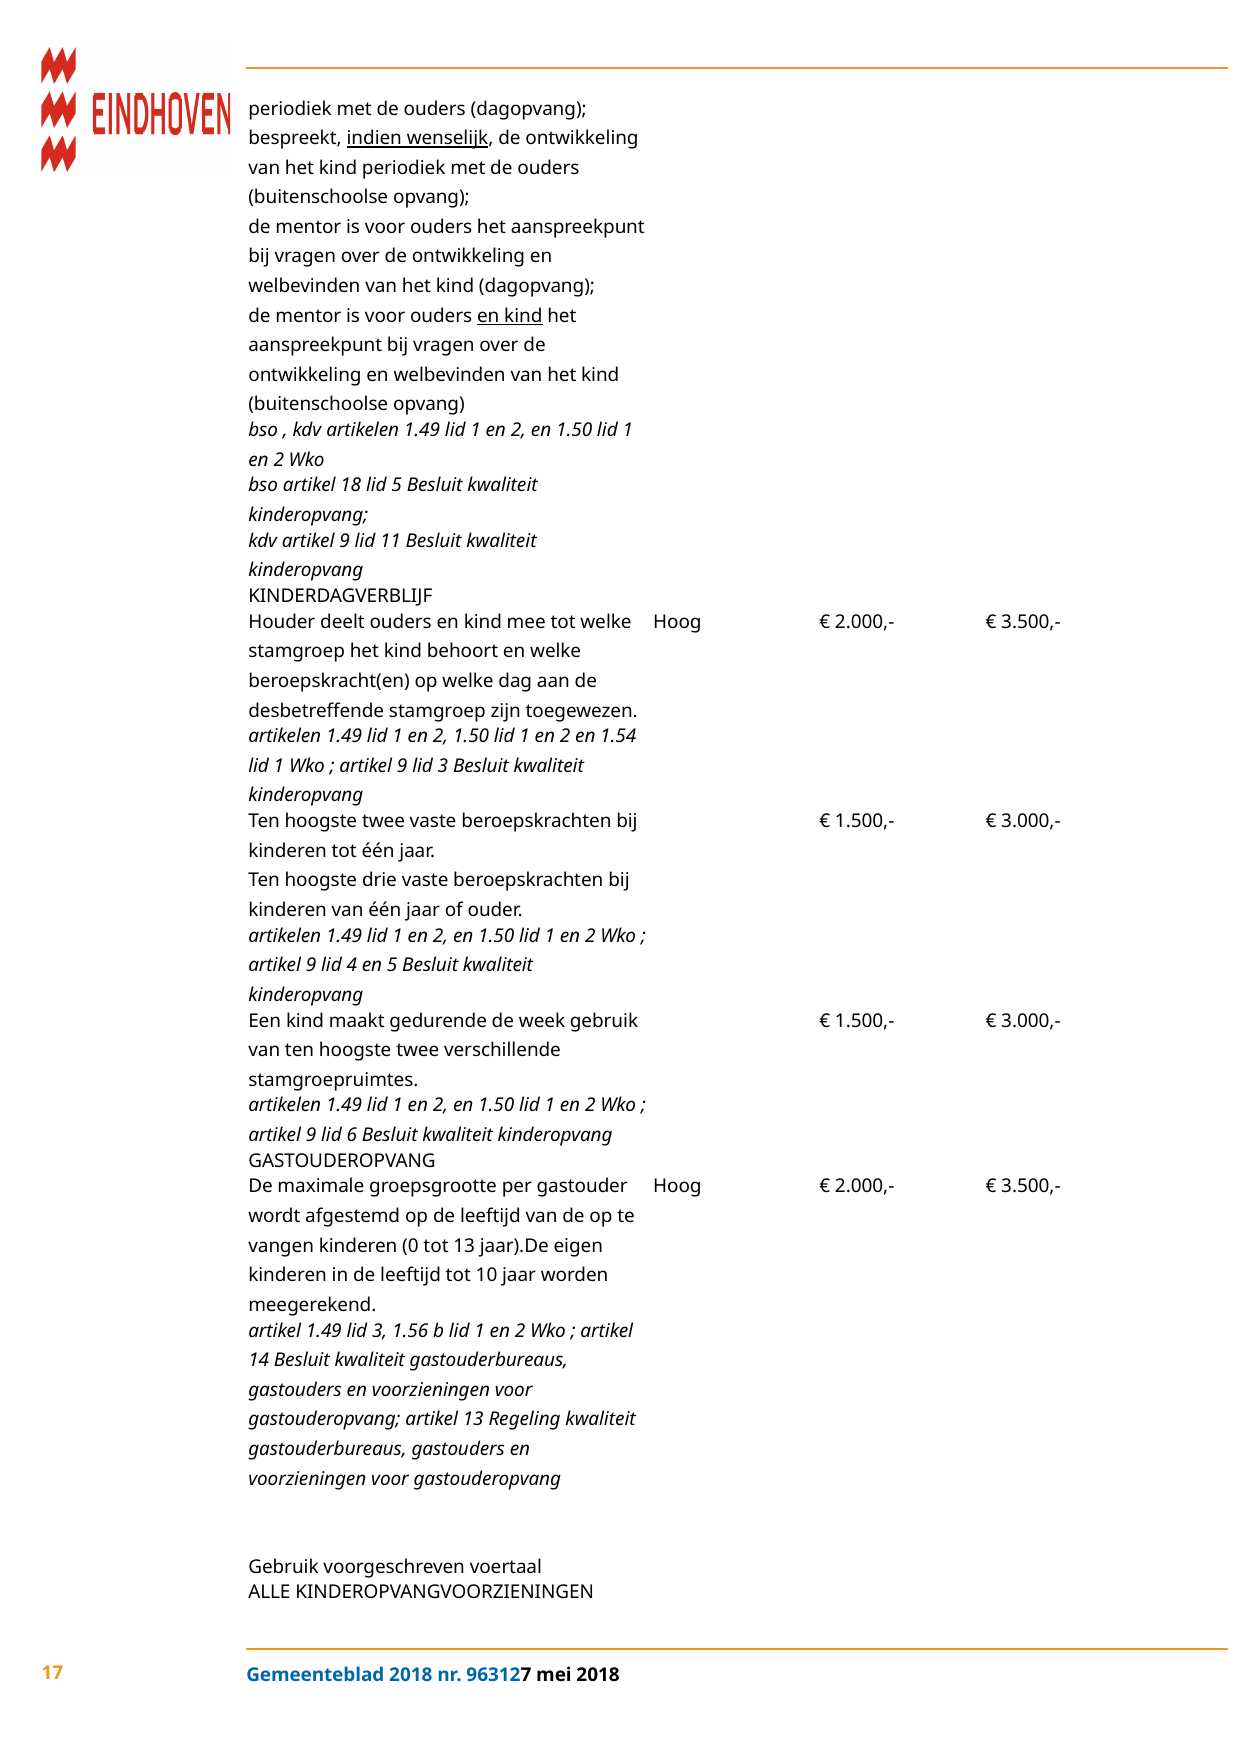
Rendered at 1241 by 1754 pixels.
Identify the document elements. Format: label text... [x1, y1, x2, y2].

table_cell [985, 416, 1152, 472]
table_cell [819, 922, 985, 1007]
table_cell periodiek met de ouders (dagopvang); bespreekt, indien wenselijk, de ontwikkeling van het kind periodiek met de ouders (buitenschoolse opvang); de mentor is voor ouders het aanspreekpunt bij vragen over de ontwikkeling en welbevinden van het kind (dagopvang); de mentor is voor ouders en kind het aanspreekpunt bij vragen over de ontwikkeling en welbevinden van het kind (buitenschoolse opvang) [248, 95, 653, 416]
table_cell De maximale groepsgrootte per gastouder wordt afgestemd op de leeftijd van de op te vangen kinderen (0 tot 13 jaar).De eigen kinderen in de leeftijd tot 10 jaar worden meegerekend. [248, 1173, 653, 1317]
table_cell [985, 723, 1152, 807]
table_cell [819, 472, 985, 527]
table_cell ALLE KINDEROPVANGVOORZIENINGEN [248, 1579, 653, 1604]
table_cell [653, 95, 819, 416]
table_cell € 1.500,- [819, 1007, 985, 1092]
table_cell Houder deelt ouders en kind mee tot welke stamgroep het kind behoort en welke beroepskracht(en) op welke dag aan de desbetreffende stamgroep zijn toegewezen. [248, 608, 653, 722]
table_cell [653, 582, 819, 608]
table_cell Een kind maakt gedurende de week gebruik van ten hoogste twee verschillende stamgroepruimtes. [248, 1007, 653, 1092]
table_cell [985, 1579, 1152, 1604]
table_cell [653, 1317, 819, 1490]
table_cell [985, 1317, 1152, 1490]
table_cell [819, 416, 985, 472]
table_cell [653, 527, 819, 582]
table_cell [653, 1092, 819, 1147]
table_cell Hoog [653, 1173, 819, 1317]
table_cell Hoog [653, 608, 819, 722]
table_cell € 2.000,- [819, 1173, 985, 1317]
table_cell [653, 1579, 819, 1604]
table_cell € 3.000,- [985, 1007, 1152, 1092]
table_cell [653, 1007, 819, 1092]
table_cell [653, 922, 819, 1007]
table_cell [653, 1147, 819, 1173]
table_cell artikel 1.49 lid 3, 1.56 b lid 1 en 2 Wko ; artikel 14 Besluit kwaliteit gastouderbureaus, gastouders en voorzieningen voor gastouderopvang; artikel 13 Regeling kwaliteit gastouderbureaus, gastouders en voorzieningen voor gastouderopvang [248, 1317, 653, 1490]
table_cell [653, 472, 819, 527]
table_cell [819, 1092, 985, 1147]
table_cell artikelen 1.49 lid 1 en 2, 1.50 lid 1 en 2 en 1.54 lid 1 Wko ; artikel 9 lid 3 Besluit kwaliteit kinderopvang [248, 723, 653, 807]
table_cell [985, 582, 1152, 608]
table_cell [985, 1092, 1152, 1147]
table_cell [985, 1147, 1152, 1173]
table_cell € 2.000,- [819, 608, 985, 722]
table_cell [819, 527, 985, 582]
table_cell GASTOUDEROPVANG [248, 1147, 653, 1173]
picture [41, 47, 231, 172]
table_cell [653, 416, 819, 472]
table_cell [985, 527, 1152, 582]
table_cell [819, 95, 985, 416]
table_cell artikelen 1.49 lid 1 en 2, en 1.50 lid 1 en 2 Wko ; artikel 9 lid 6 Besluit kwaliteit kinderopvang [248, 1092, 653, 1147]
table_cell bso , kdv artikelen 1.49 lid 1 en 2, en 1.50 lid 1 en 2 Wko [248, 416, 653, 472]
table_cell artikelen 1.49 lid 1 en 2, en 1.50 lid 1 en 2 Wko ; artikel 9 lid 4 en 5 Besluit kwaliteit kinderopvang [248, 922, 653, 1007]
table_cell € 3.500,- [985, 1173, 1152, 1317]
table_cell [985, 95, 1152, 416]
table_cell € 3.000,- [985, 808, 1152, 922]
table_cell € 3.500,- [985, 608, 1152, 722]
table_cell [653, 808, 819, 922]
table_cell [819, 1317, 985, 1490]
table_cell [819, 582, 985, 608]
table_cell Ten hoogste twee vaste beroepskrachten bij kinderen tot één jaar. Ten hoogste drie vaste beroepskrachten bij kinderen van één jaar of ouder. [248, 808, 653, 922]
table_cell [985, 922, 1152, 1007]
table_cell [653, 723, 819, 807]
table_cell € 1.500,- [819, 808, 985, 922]
table_cell bso artikel 18 lid 5 Besluit kwaliteit kinderopvang; [248, 472, 653, 527]
table_cell [985, 472, 1152, 527]
table_cell [819, 1579, 985, 1604]
table_cell KINDERDAGVERBLIJF [248, 582, 653, 608]
table_cell [819, 1147, 985, 1173]
table_cell kdv artikel 9 lid 11 Besluit kwaliteit kinderopvang [248, 527, 653, 582]
table_cell [819, 723, 985, 807]
table_header Gebruik voorgeschreven voertaal [248, 1553, 1152, 1579]
